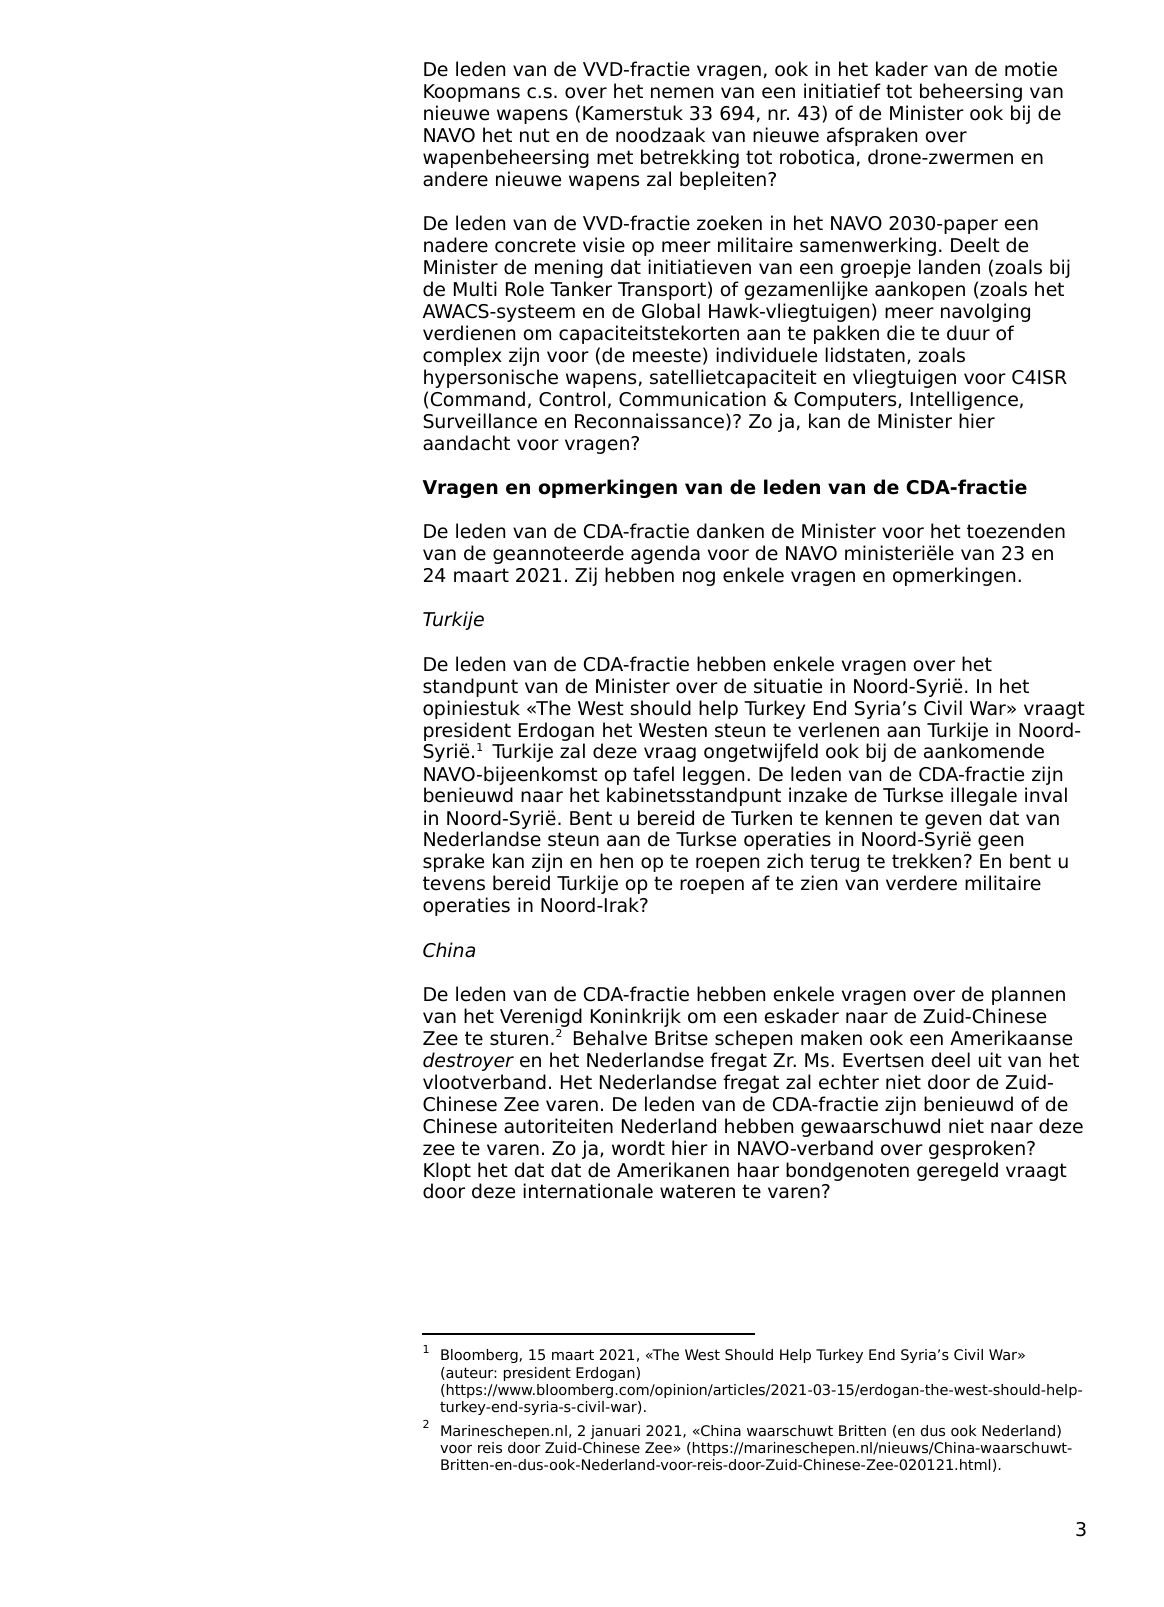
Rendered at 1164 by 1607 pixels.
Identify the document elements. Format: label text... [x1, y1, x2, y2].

text De leden van de CDA-fractie danken de Minister voor het toezenden van de geannoteerde agenda voor de NAVO ministeriële van 23 en 24 maart 2021. Zij hebben nog enkele vragen en opmerkingen. [422, 521, 1087, 587]
text Bloomberg, 15 maart 2021, «The West Should Help Turkey End Syria’s Civil War» (auteur: president Erdogan) (https://www.bloomberg.com/opinion/articles/2021-03-15/erdogan-the-west-should-help-turkey-end-syria-s-civil-war). [422, 1343, 1087, 1416]
subtitle Vragen en opmerkingen van de leden van de CDA-fractie [422, 477, 1087, 499]
text De leden van de CDA-fractie hebben enkele vragen over de plannen van het Verenigd Koninkrijk om een eskader naar de Zuid-Chinese Zee te sturen. Behalve Britse schepen maken ook een Amerikaanse destroyer en het Nederlandse fregat Zr. Ms. Evertsen deel uit van het vlootverband. Het Nederlandse fregat zal echter niet door de Zuid-Chinese Zee varen. De leden van de CDA-fractie zijn benieuwd of de Chinese autoriteiten Nederland hebben gewaarschuwd niet naar deze zee te varen. Zo ja, wordt hier in NAVO-verband over gesproken? Klopt het dat dat de Amerikanen haar bondgenoten geregeld vraagt door deze internationale wateren te varen? [422, 984, 1087, 1203]
text De leden van de VVD-fractie zoeken in het NAVO 2030-paper een nadere concrete visie op meer militaire samenwerking. Deelt de Minister de mening dat initiatieven van een groepje landen (zoals bij de Multi Role Tanker Transport) of gezamenlijke aankopen (zoals het AWACS-systeem en de Global Hawk-vliegtuigen) meer navolging verdienen om capaciteitstekorten aan te pakken die te duur of complex zijn voor (de meeste) individuele lidstaten, zoals hypersonische wapens, satellietcapaciteit en vliegtuigen voor C4ISR (Command, Control, Communication & Computers, Intelligence, Surveillance en Reconnaissance)? Zo ja, kan de Minister hier aandacht voor vragen? [422, 213, 1087, 455]
subtitle Turkije [422, 609, 1087, 631]
subtitle China [422, 939, 1087, 961]
text Marineschepen.nl, 2 januari 2021, «China waarschuwt Britten (en dus ook Nederland) voor reis door Zuid-Chinese Zee» (https://marineschepen.nl/nieuws/China-waarschuwt-Britten-en-dus-ook-Nederland-voor-reis-door-Zuid-Chinese-Zee-020121.html). [422, 1418, 1087, 1474]
text De leden van de VVD-fractie vragen, ook in het kader van de motie Koopmans c.s. over het nemen van een initiatief tot beheersing van nieuwe wapens (Kamerstuk 33 694, nr. 43) of de Minister ook bij de NAVO het nut en de noodzaak van nieuwe afspraken over wapenbeheersing met betrekking tot robotica, drone-zwermen en andere nieuwe wapens zal bepleiten? [422, 59, 1087, 191]
text De leden van de CDA-fractie hebben enkele vragen over het standpunt van de Minister over de situatie in Noord-Syrië. In het opiniestuk «The West should help Turkey End Syria’s Civil War» vraagt president Erdogan het Westen steun te verlenen aan Turkije in Noord-Syrië. Turkije zal deze vraag ongetwijfeld ook bij de aankomende NAVO-bijeenkomst op tafel leggen. De leden van de CDA-fractie zijn benieuwd naar het kabinetsstandpunt inzake de Turkse illegale inval in Noord-Syrië. Bent u bereid de Turken te kennen te geven dat van Nederlandse steun aan de Turkse operaties in Noord-Syrië geen sprake kan zijn en hen op te roepen zich terug te trekken? En bent u tevens bereid Turkije op te roepen af te zien van verdere militaire operaties in Noord-Irak? [422, 653, 1087, 917]
